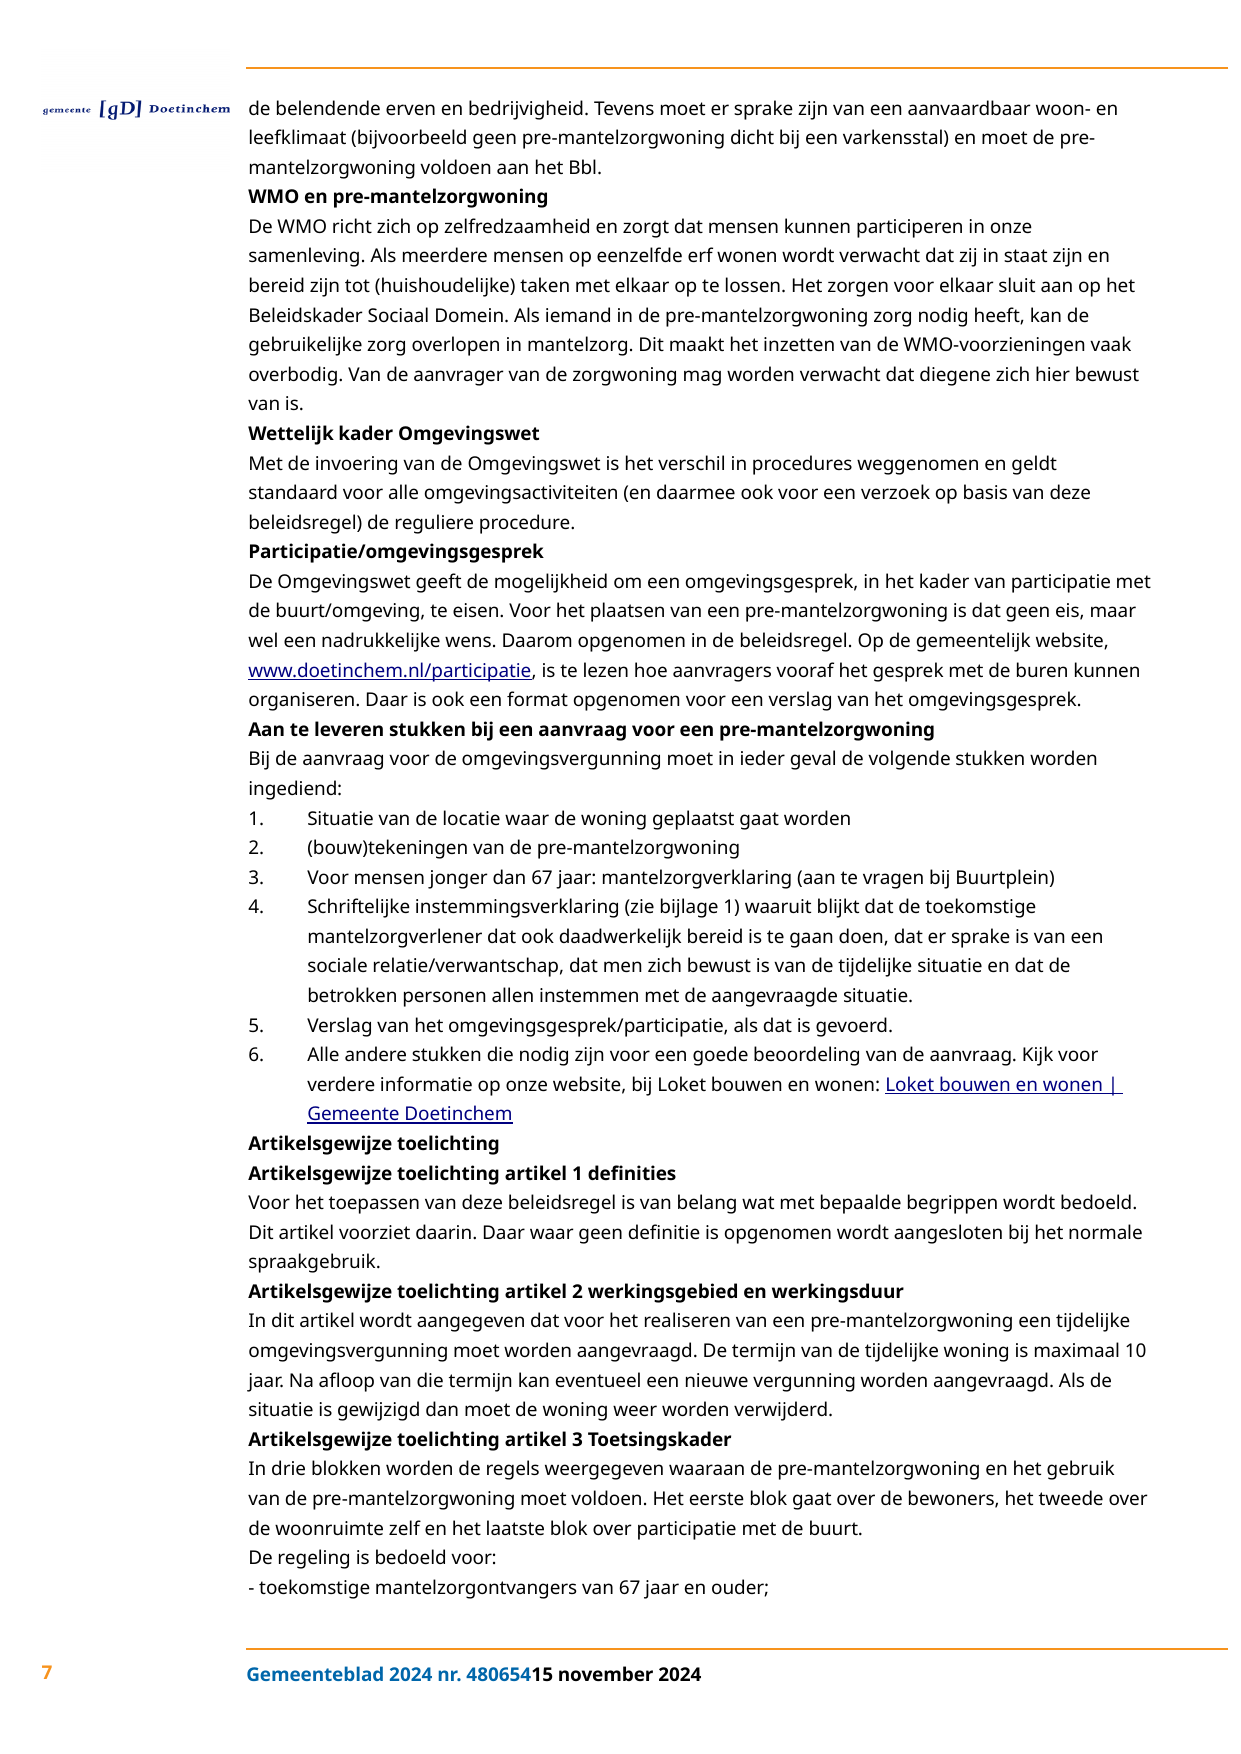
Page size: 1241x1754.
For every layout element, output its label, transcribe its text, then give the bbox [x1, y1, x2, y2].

text De regeling is bedoeld voor: [248, 1544, 1152, 1570]
text In drie blokken worden de regels weergegeven waaraan de pre-mantelzorgwoning en het gebruik van de pre-mantelzorgwoning moet voldoen. Het eerste blok gaat over de bewoners, het tweede over de woonruimte zelf en het laatste blok over participatie met de buurt. [248, 1456, 1152, 1541]
text Artikelsgewijze toelichting [248, 1130, 1152, 1156]
text Met de invoering van de Omgevingswet is het verschil in procedures weggenomen en geldt standaard voor alle omgevingsactiviteiten (en daarmee ook voor een verzoek op basis van deze beleidsregel) de reguliere procedure. [248, 450, 1152, 535]
list Alle andere stukken die nodig zijn voor een goede beoordeling van de aanvraag. Kijk voor verdere informatie op onze website, bij Loket bouwen en wonen: Loket bouwen en wonen | Gemeente Doetinchem [248, 1041, 1152, 1126]
list Voor mensen jonger dan 67 jaar: mantelzorgverklaring (aan te vragen bij Buurtplein) [248, 864, 1152, 890]
text Aan te leveren stukken bij een aanvraag voor een pre-mantelzorgwoning [248, 716, 1152, 742]
list (bouw)tekeningen van de pre-mantelzorgwoning [248, 834, 1152, 860]
text De Omgevingswet geeft de mogelijkheid om een omgevingsgesprek, in het kader van participatie met de buurt/omgeving, te eisen. Voor het plaatsen van een pre-mantelzorgwoning is dat geen eis, maar wel een nadrukkelijke wens. Daarom opgenomen in de beleidsregel. Op de gemeentelijk website, www.doetinchem.nl/participatie, is te lezen hoe aanvragers vooraf het gesprek met de buren kunnen organiseren. Daar is ook een format opgenomen voor een verslag van het omgevingsgesprek. [248, 568, 1152, 712]
text de belendende erven en bedrijvigheid. Tevens moet er sprake zijn van een aanvaardbaar woon- en leefklimaat (bijvoorbeeld geen pre-mantelzorgwoning dicht bij een varkensstal) en moet de pre-mantelzorgwoning voldoen aan het Bbl. [248, 95, 1152, 180]
list Situatie van de locatie waar de woning geplaatst gaat worden [248, 805, 1152, 831]
list Verslag van het omgevingsgesprek/participatie, als dat is gevoerd. [248, 1012, 1152, 1038]
text WMO en pre-mantelzorgwoning [248, 183, 1152, 209]
text Participatie/omgevingsgesprek [248, 538, 1152, 564]
text - toekomstige mantelzorgontvangers van 67 jaar en ouder; [248, 1574, 1152, 1600]
text In dit artikel wordt aangegeven dat voor het realiseren van een pre-mantelzorgwoning een tijdelijke omgevingsvergunning moet worden aangevraagd. De termijn van de tijdelijke woning is maximaal 10 jaar. Na afloop van die termijn kan eventueel een nieuwe vergunning worden aangevraagd. Als de situatie is gewijzigd dan moet de woning weer worden verwijderd. [248, 1308, 1152, 1422]
text Artikelsgewijze toelichting artikel 1 definities [248, 1160, 1152, 1186]
text Wettelijk kader Omgevingswet [248, 420, 1152, 446]
text De WMO richt zich op zelfredzaamheid en zorgt dat mensen kunnen participeren in onze samenleving. Als meerdere mensen op eenzelfde erf wonen wordt verwacht dat zij in staat zijn en bereid zijn tot (huishoudelijke) taken met elkaar op te lossen. Het zorgen voor elkaar sluit aan op het Beleidskader Sociaal Domein. Als iemand in de pre-mantelzorgwoning zorg nodig heeft, kan de gebruikelijke zorg overlopen in mantelzorg. Dit maakt het inzetten van de WMO-voorzieningen vaak overbodig. Van de aanvrager van de zorgwoning mag worden verwacht dat diegene zich hier bewust van is. [248, 213, 1152, 416]
text Artikelsgewijze toelichting artikel 3 Toetsingskader [248, 1426, 1152, 1452]
list Schriftelijke instemmingsverklaring (zie bijlage 1) waaruit blijkt dat de toekomstige mantelzorgverlener dat ook daadwerkelijk bereid is te gaan doen, dat er sprake is van een sociale relatie/verwantschap, dat men zich bewust is van de tijdelijke situatie en dat de betrokken personen allen instemmen met de aangevraagde situatie. [248, 893, 1152, 1008]
text Artikelsgewijze toelichting artikel 2 werkingsgebied en werkingsduur [248, 1278, 1152, 1304]
text Bij de aanvraag voor de omgevingsvergunning moet in ieder geval de volgende stukken worden ingediend: [248, 746, 1152, 801]
text Voor het toepassen van deze beleidsregel is van belang wat met bepaalde begrippen wordt bedoeld. Dit artikel voorziet daarin. Daar waar geen definitie is opgenomen wordt aangesloten bij het normale spraakgebruik. [248, 1189, 1152, 1274]
picture [41, 47, 231, 172]
